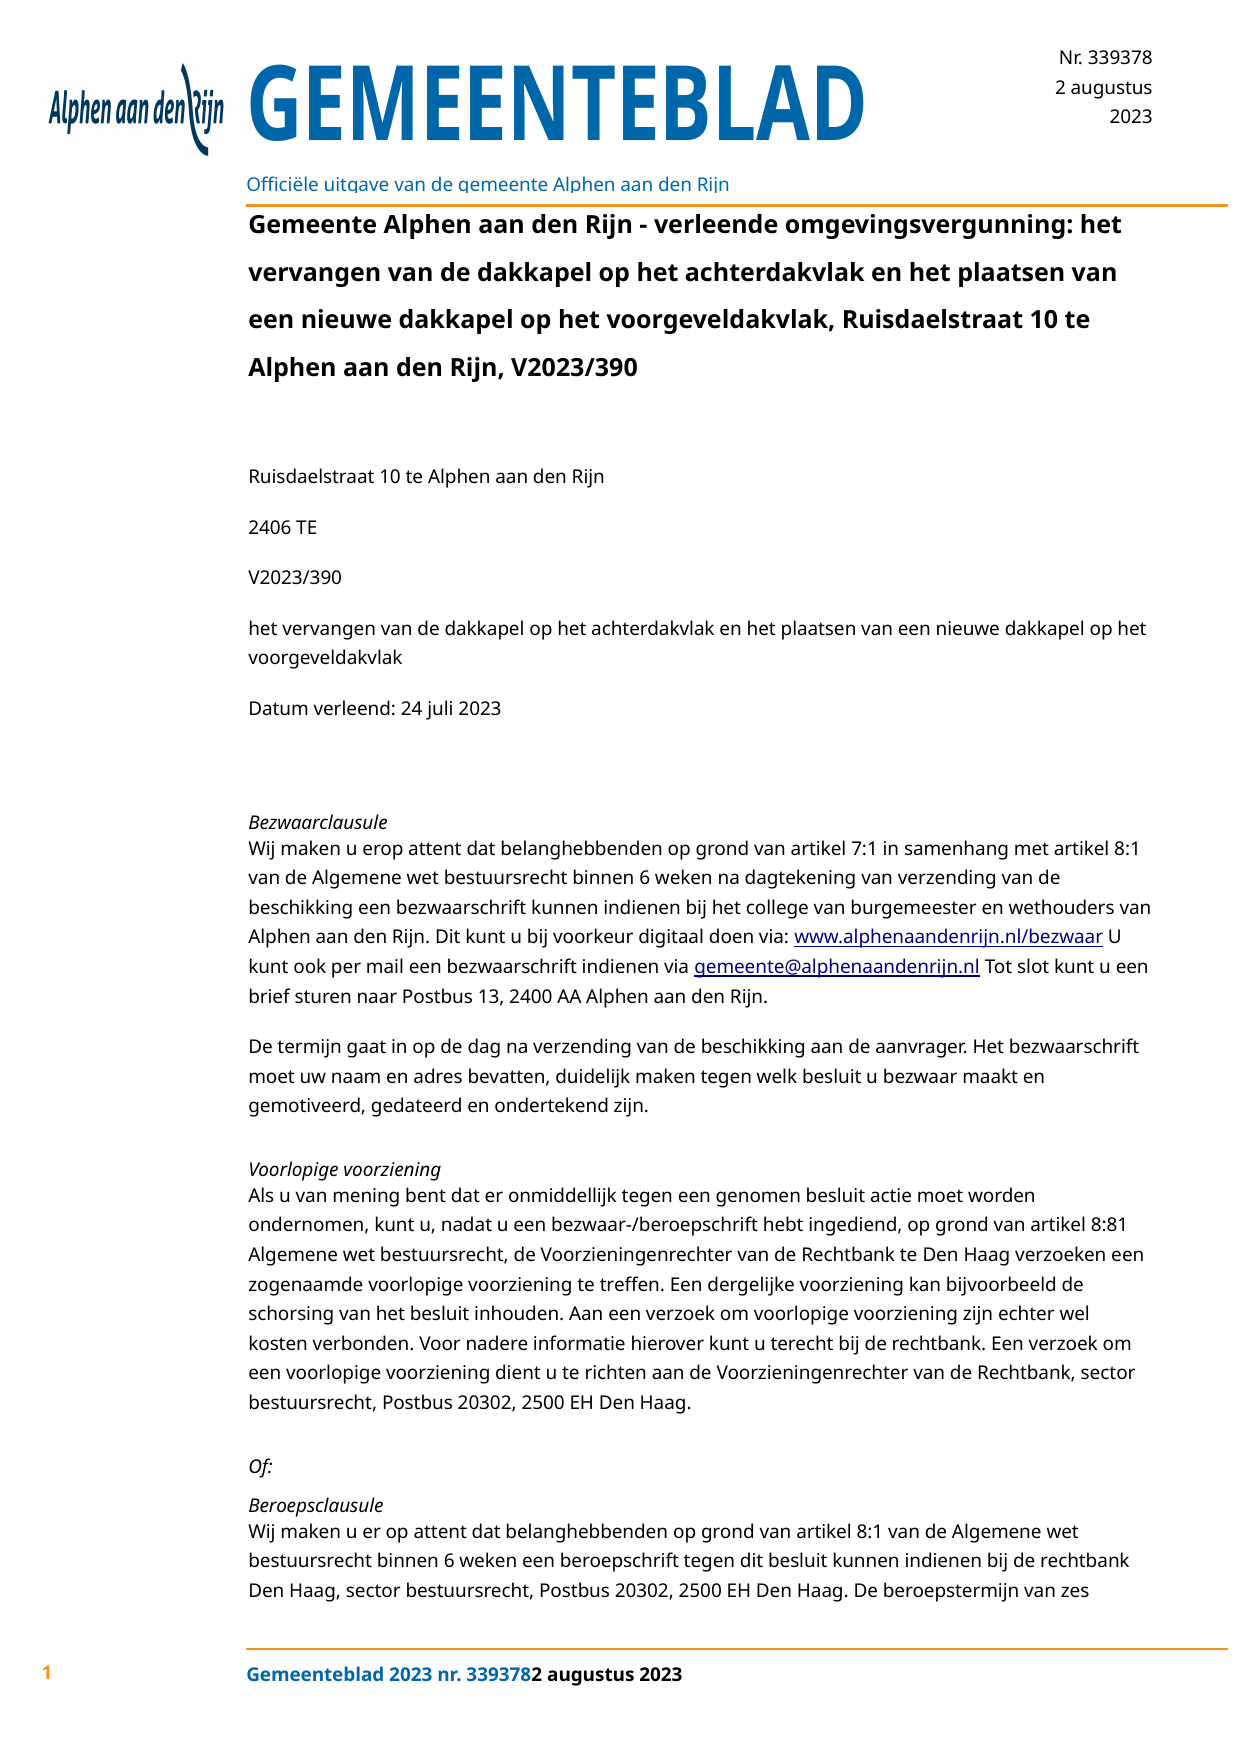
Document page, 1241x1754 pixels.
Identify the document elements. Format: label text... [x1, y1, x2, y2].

text 2406 TE [248, 514, 1152, 540]
text Of: [248, 1453, 1152, 1479]
text Als u van mening bent dat er onmiddellijk tegen een genomen besluit actie moet worden ondernomen, kunt u, nadat u een bezwaar-/beroepschrift hebt ingediend, op grond van artikel 8:81 Algemene wet bestuursrecht, de Voorzieningenrechter van de Rechtbank te Den Haag verzoeken een zogenaamde voorlopige voorziening te treffen. Een dergelijke voorziening kan bijvoorbeeld de schorsing van het besluit inhouden. Aan een verzoek om voorlopige voorziening zijn echter wel kosten verbonden. Voor nadere informatie hierover kunt u terecht bij de rechtbank. Een verzoek om een voorlopige voorziening dient u te richten aan de Voorzieningenrechter van de Rechtbank, sector bestuursrecht, Postbus 20302, 2500 EH Den Haag. [248, 1182, 1152, 1415]
text Bezwaarclausule [248, 809, 1152, 835]
text Ruisdaelstraat 10 te Alphen aan den Rijn [248, 463, 1152, 489]
picture [41, 47, 231, 172]
text Gemeente Alphen aan den Rijn - verleende omgevingsvergunning: het vervangen van de dakkapel op het achterdakvlak en het plaatsen van een nieuwe dakkapel op het voorgeveldakvlak, Ruisdaelstraat 10 te Alphen aan den Rijn, V2023/390 [248, 207, 1152, 384]
text Wij maken u erop attent dat belanghebbenden op grond van artikel 7:1 in samenhang met artikel 8:1 van de Algemene wet bestuursrecht binnen 6 weken na dagtekening van verzending van de beschikking een bezwaarschrift kunnen indienen bij het college van burgemeester en wethouders van Alphen aan den Rijn. Dit kunt u bij voorkeur digitaal doen via: www.alphenaandenrijn.nl/bezwaar U kunt ook per mail een bezwaarschrift indienen via gemeente@alphenaandenrijn.nl Tot slot kunt u een brief sturen naar Postbus 13, 2400 AA Alphen aan den Rijn. [248, 835, 1152, 1008]
text Datum verleend: 24 juli 2023 [248, 695, 1152, 721]
text Voorlopige voorziening [248, 1156, 1152, 1182]
text het vervangen van de dakkapel op het achterdakvlak en het plaatsen van een nieuwe dakkapel op het voorgeveldakvlak [248, 615, 1152, 670]
text Wij maken u er op attent dat belanghebbenden op grond van artikel 8:1 van de Algemene wet bestuursrecht binnen 6 weken een beroepschrift tegen dit besluit kunnen indienen bij de rechtbank Den Haag, sector bestuursrecht, Postbus 20302, 2500 EH Den Haag. De beroepstermijn van zes [248, 1518, 1152, 1603]
text De termijn gaat in op de dag na verzending van de beschikking aan de aanvrager. Het bezwaarschrift moet uw naam en adres bevatten, duidelijk maken tegen welk besluit u bezwaar maakt en gemotiveerd, gedateerd en ondertekend zijn. [248, 1033, 1152, 1118]
text V2023/390 [248, 564, 1152, 590]
text Beroepsclausule [248, 1492, 1152, 1518]
